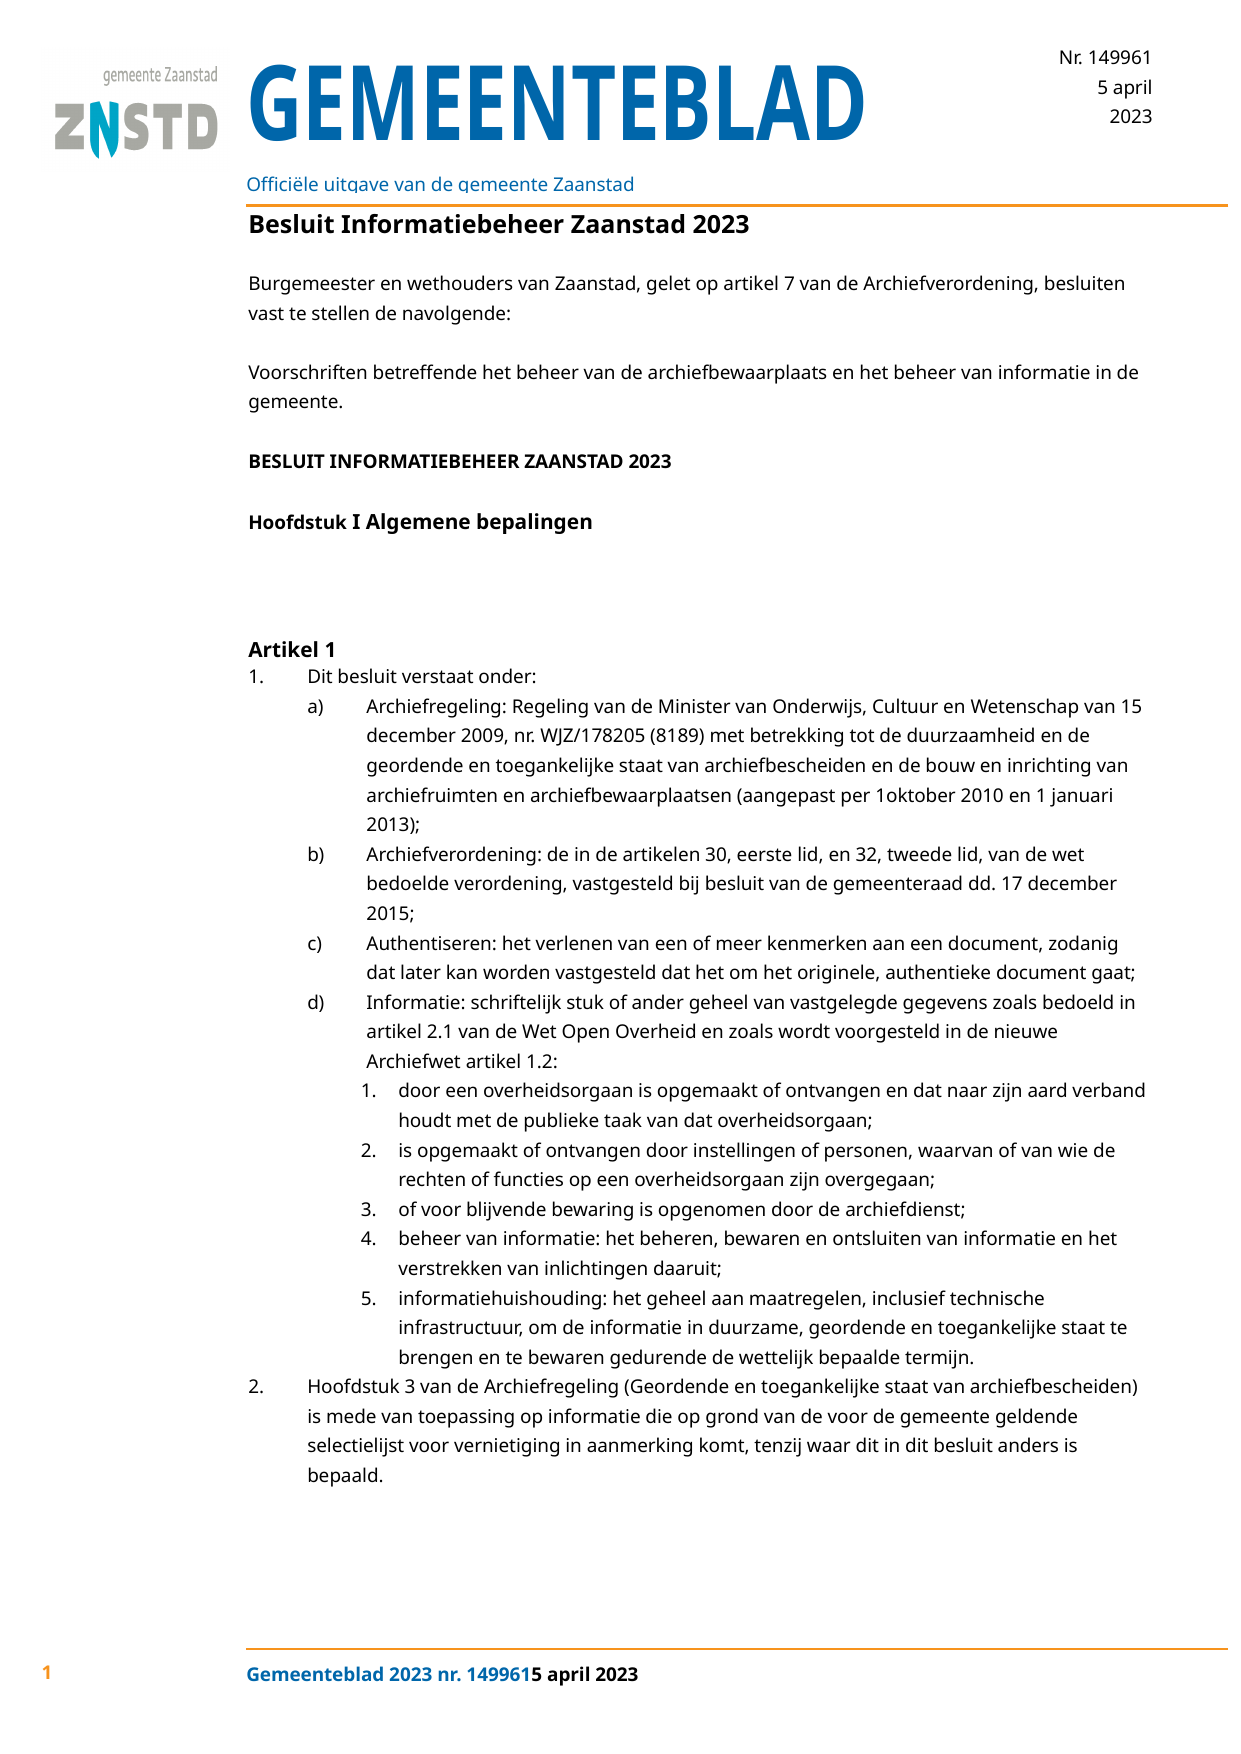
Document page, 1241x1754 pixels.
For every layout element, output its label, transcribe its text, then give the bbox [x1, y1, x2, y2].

text Artikel 1 [248, 635, 1152, 663]
list of voor blijvende bewaring is opgenomen door de archiefdienst; [361, 1196, 1152, 1222]
list door een overheidsorgaan is opgemaakt of ontvangen en dat naar zijn aard verband houdt met de publieke taak van dat overheidsorgaan; [361, 1078, 1152, 1133]
text Burgemeester en wethouders van Zaanstad, gelet op artikel 7 van de Archiefverordening, besluiten vast te stellen de navolgende: [248, 270, 1152, 326]
text Besluit Informatiebeheer Zaanstad 2023 [248, 207, 1152, 241]
text Hoofdstuk I Algemene bepalingen [248, 507, 1152, 535]
text BESLUIT INFORMATIEBEHEER ZAANSTAD 2023 [248, 448, 1152, 473]
list Dit besluit verstaat onder: [248, 663, 1152, 689]
list beheer van informatie: het beheren, bewaren en ontsluiten van informatie en het verstrekken van inlichtingen daaruit; [361, 1226, 1152, 1281]
list Archiefregeling: Regeling van de Minister van Onderwijs, Cultuur en Wetenschap van 15 december 2009, nr. WJZ/178205 (8189) met betrekking tot de duurzaamheid en de geordende en toegankelijke staat van archiefbescheiden en de bouw en inrichting van archiefruimten en archiefbewaarplaatsen (aangepast per 1oktober 2010 en 1 januari 2013); [307, 693, 1152, 837]
list Informatie: schriftelijk stuk of ander geheel van vastgelegde gegevens zoals bedoeld in artikel 2.1 van de Wet Open Overheid en zoals wordt voorgesteld in de nieuwe Archiefwet artikel 1.2: [307, 989, 1152, 1074]
picture [41, 47, 231, 172]
list Authentiseren: het verlenen van een of meer kenmerken aan een document, zodanig dat later kan worden vastgesteld dat het om het originele, authentieke document gaat; [307, 930, 1152, 985]
list informatiehuishouding: het geheel aan maatregelen, inclusief technische infrastructuur, om de informatie in duurzame, geordende en toegankelijke staat te brengen en te bewaren gedurende de wettelijk bepaalde termijn. [361, 1285, 1152, 1370]
list Archiefverordening: de in de artikelen 30, eerste lid, en 32, tweede lid, van de wet bedoelde verordening, vastgesteld bij besluit van de gemeenteraad dd. 17 december 2015; [307, 841, 1152, 926]
list Hoofdstuk 3 van de Archiefregeling (Geordende en toegankelijke staat van archiefbescheiden) is mede van toepassing op informatie die op grond van de voor de gemeente geldende selectielijst voor vernietiging in aanmerking komt, tenzij waar dit in dit besluit anders is bepaald. [248, 1373, 1152, 1488]
list is opgemaakt of ontvangen door instellingen of personen, waarvan of van wie de rechten of functies op een overheidsorgaan zijn overgegaan; [361, 1137, 1152, 1192]
text Voorschriften betreffende het beheer van de archiefbewaarplaats en het beheer van informatie in de gemeente. [248, 359, 1152, 414]
